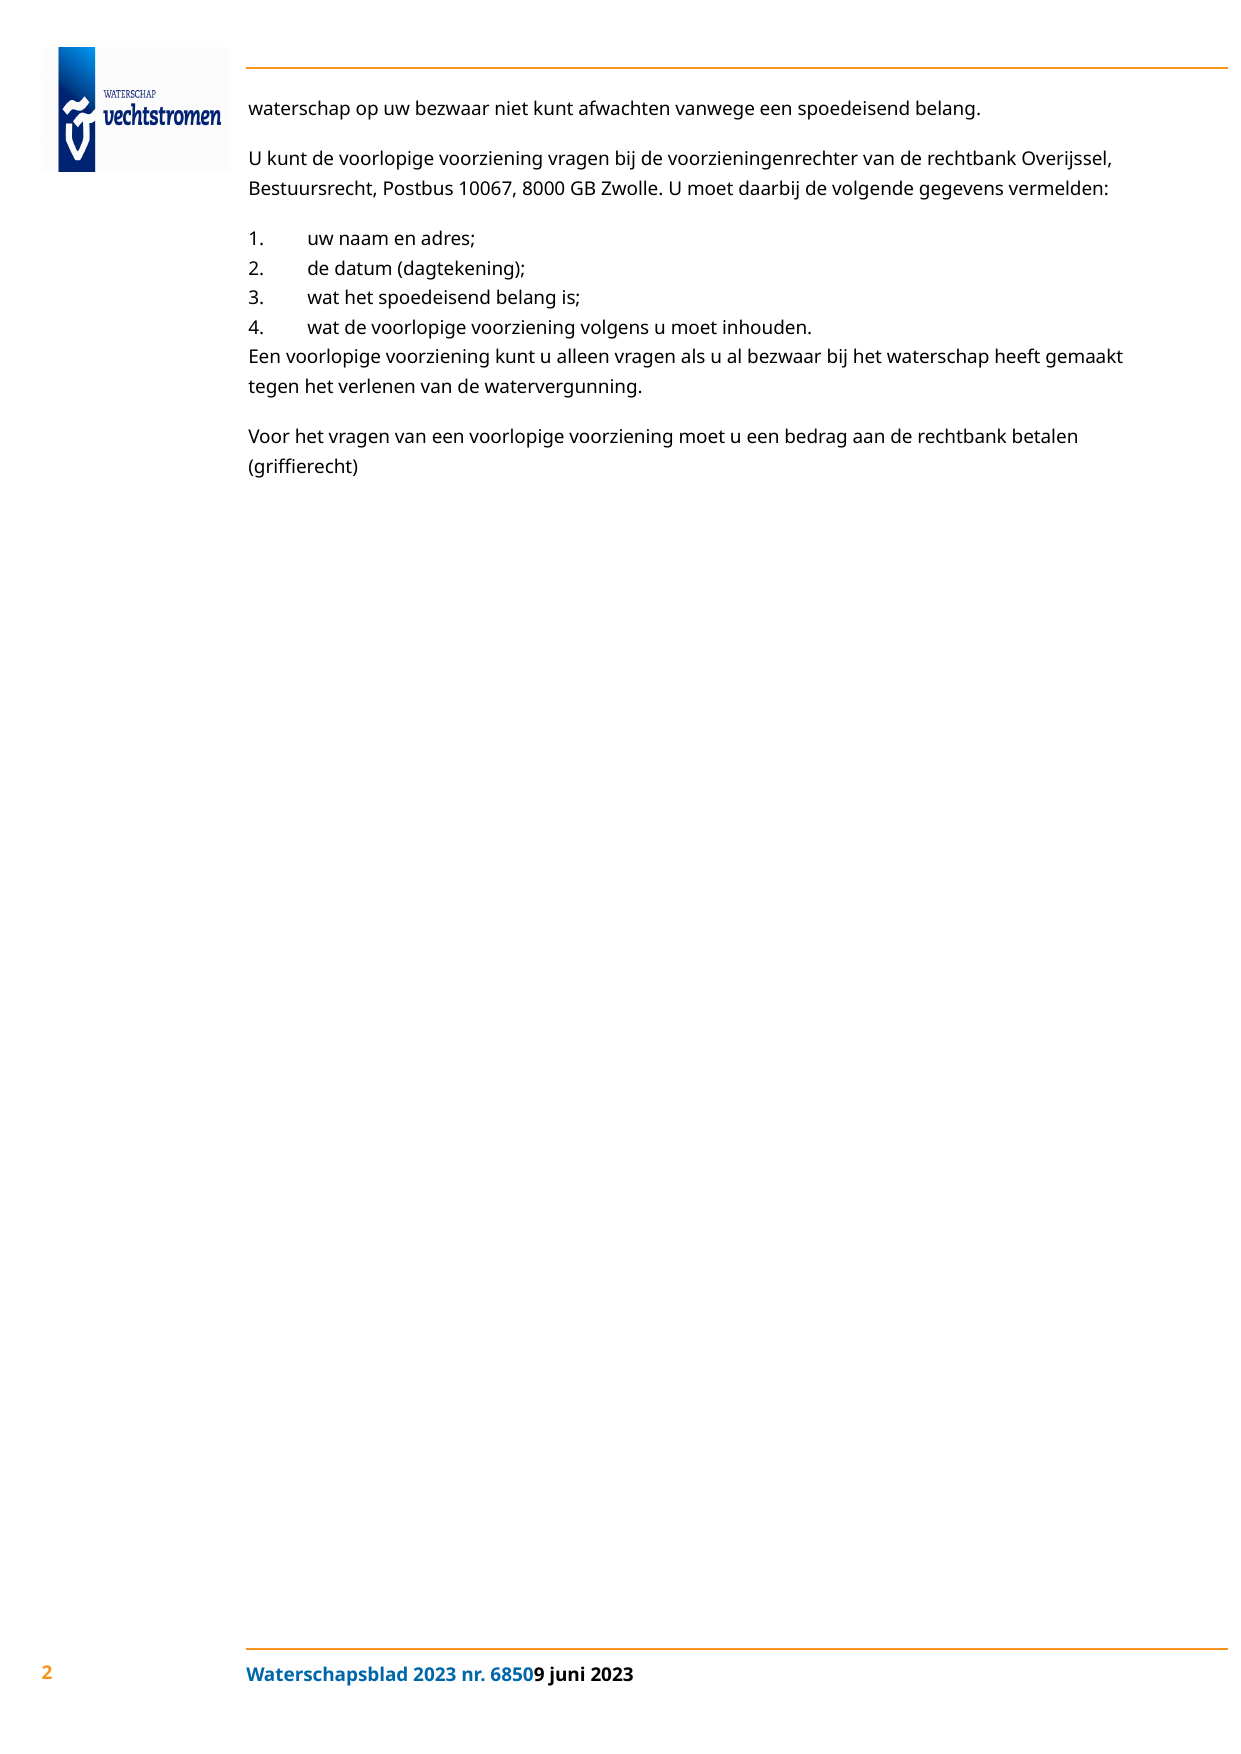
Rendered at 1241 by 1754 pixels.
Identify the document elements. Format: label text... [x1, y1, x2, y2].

text U kunt de voorlopige voorziening vragen bij de voorzieningenrechter van de rechtbank Overijssel, Bestuursrecht, Postbus 10067, 8000 GB Zwolle. U moet daarbij de volgende gegevens vermelden: [248, 145, 1152, 201]
list uw naam en adres; [248, 225, 1152, 251]
list wat de voorlopige voorziening volgens u moet inhouden. [248, 314, 1152, 340]
text Een voorlopige voorziening kunt u alleen vragen als u al bezwaar bij het waterschap heeft gemaakt tegen het verlenen van de watervergunning. [248, 343, 1152, 399]
list de datum (dagtekening); [248, 255, 1152, 281]
picture [41, 47, 231, 172]
list wat het spoedeisend belang is; [248, 284, 1152, 310]
text Voor het vragen van een voorlopige voorziening moet u een bedrag aan de rechtbank betalen (griffierecht) [248, 423, 1152, 479]
text waterschap op uw bezwaar niet kunt afwachten vanwege een spoedeisend belang. [248, 95, 1152, 121]
